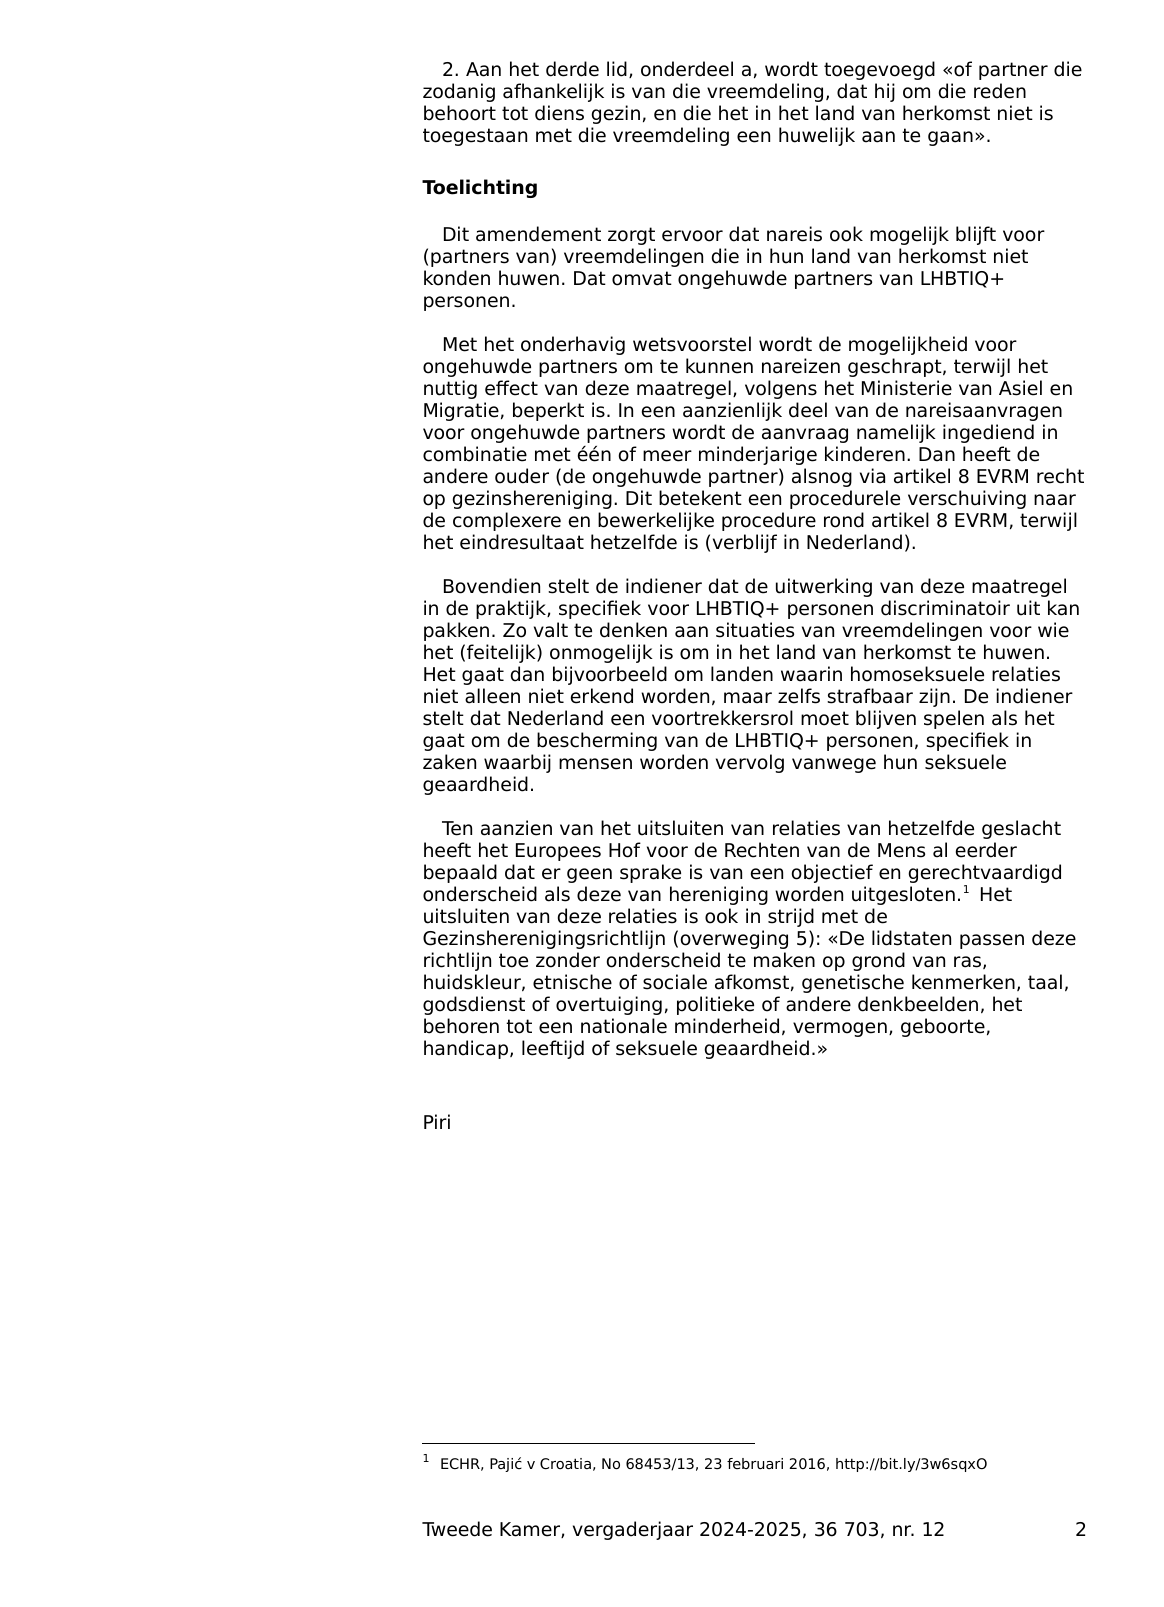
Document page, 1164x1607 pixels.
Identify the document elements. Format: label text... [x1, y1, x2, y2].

text Piri [422, 1090, 1087, 1134]
text Dit amendement zorgt ervoor dat nareis ook mogelijk blijft voor (partners van) vreemdelingen die in hun land van herkomst niet konden huwen. Dat omvat ongehuwde partners van LHBTIQ+ personen. [422, 224, 1087, 312]
text Bovendien stelt de indiener dat de uitwerking van deze maatregel in de praktijk, specifiek voor LHBTIQ+ personen discriminatoir uit kan pakken. Zo valt te denken aan situaties van vreemdelingen voor wie het (feitelijk) onmogelijk is om in het land van herkomst te huwen. Het gaat dan bijvoorbeeld om landen waarin homoseksuele relaties niet alleen niet erkend worden, maar zelfs strafbaar zijn. De indiener stelt dat Nederland een voortrekkersrol moet blijven spelen als het gaat om de bescherming van de LHBTIQ+ personen, specifiek in zaken waarbij mensen worden vervolg vanwege hun seksuele geaardheid. [422, 576, 1087, 796]
text Met het onderhavig wetsvoorstel wordt de mogelijkheid voor ongehuwde partners om te kunnen nareizen geschrapt, terwijl het nuttig effect van deze maatregel, volgens het Ministerie van Asiel en Migratie, beperkt is. In een aanzienlijk deel van de nareisaanvragen voor ongehuwde partners wordt de aanvraag namelijk ingediend in combinatie met één of meer minderjarige kinderen. Dan heeft de andere ouder (de ongehuwde partner) alsnog via artikel 8 EVRM recht op gezinshereniging. Dit betekent een procedurele verschuiving naar de complexere en bewerkelijke procedure rond artikel 8 EVRM, terwijl het eindresultaat hetzelfde is (verblijf in Nederland). [422, 334, 1087, 554]
text ECHR, Pajić v Croatia, No 68453/13, 23 februari 2016, http://bit.ly/3w6sqxO [422, 1452, 1087, 1474]
subtitle Toelichting [422, 177, 1087, 199]
text 2. Aan het derde lid, onderdeel a, wordt toegevoegd «of partner die zodanig afhankelijk is van die vreemdeling, dat hij om die reden behoort tot diens gezin, en die het in het land van herkomst niet is toegestaan met die vreemdeling een huwelijk aan te gaan». [422, 59, 1087, 147]
text Ten aanzien van het uitsluiten van relaties van hetzelfde geslacht heeft het Europees Hof voor de Rechten van de Mens al eerder bepaald dat er geen sprake is van een objectief en gerechtvaardigd onderscheid als deze van hereniging worden uitgesloten. Het uitsluiten van deze relaties is ook in strijd met de Gezinsherenigingsrichtlijn (overweging 5): «De lidstaten passen deze richtlijn toe zonder onderscheid te maken op grond van ras, huidskleur, etnische of sociale afkomst, genetische kenmerken, taal, godsdienst of overtuiging, politieke of andere denkbeelden, het behoren tot een nationale minderheid, vermogen, geboorte, handicap, leeftijd of seksuele geaardheid.» [422, 818, 1087, 1060]
